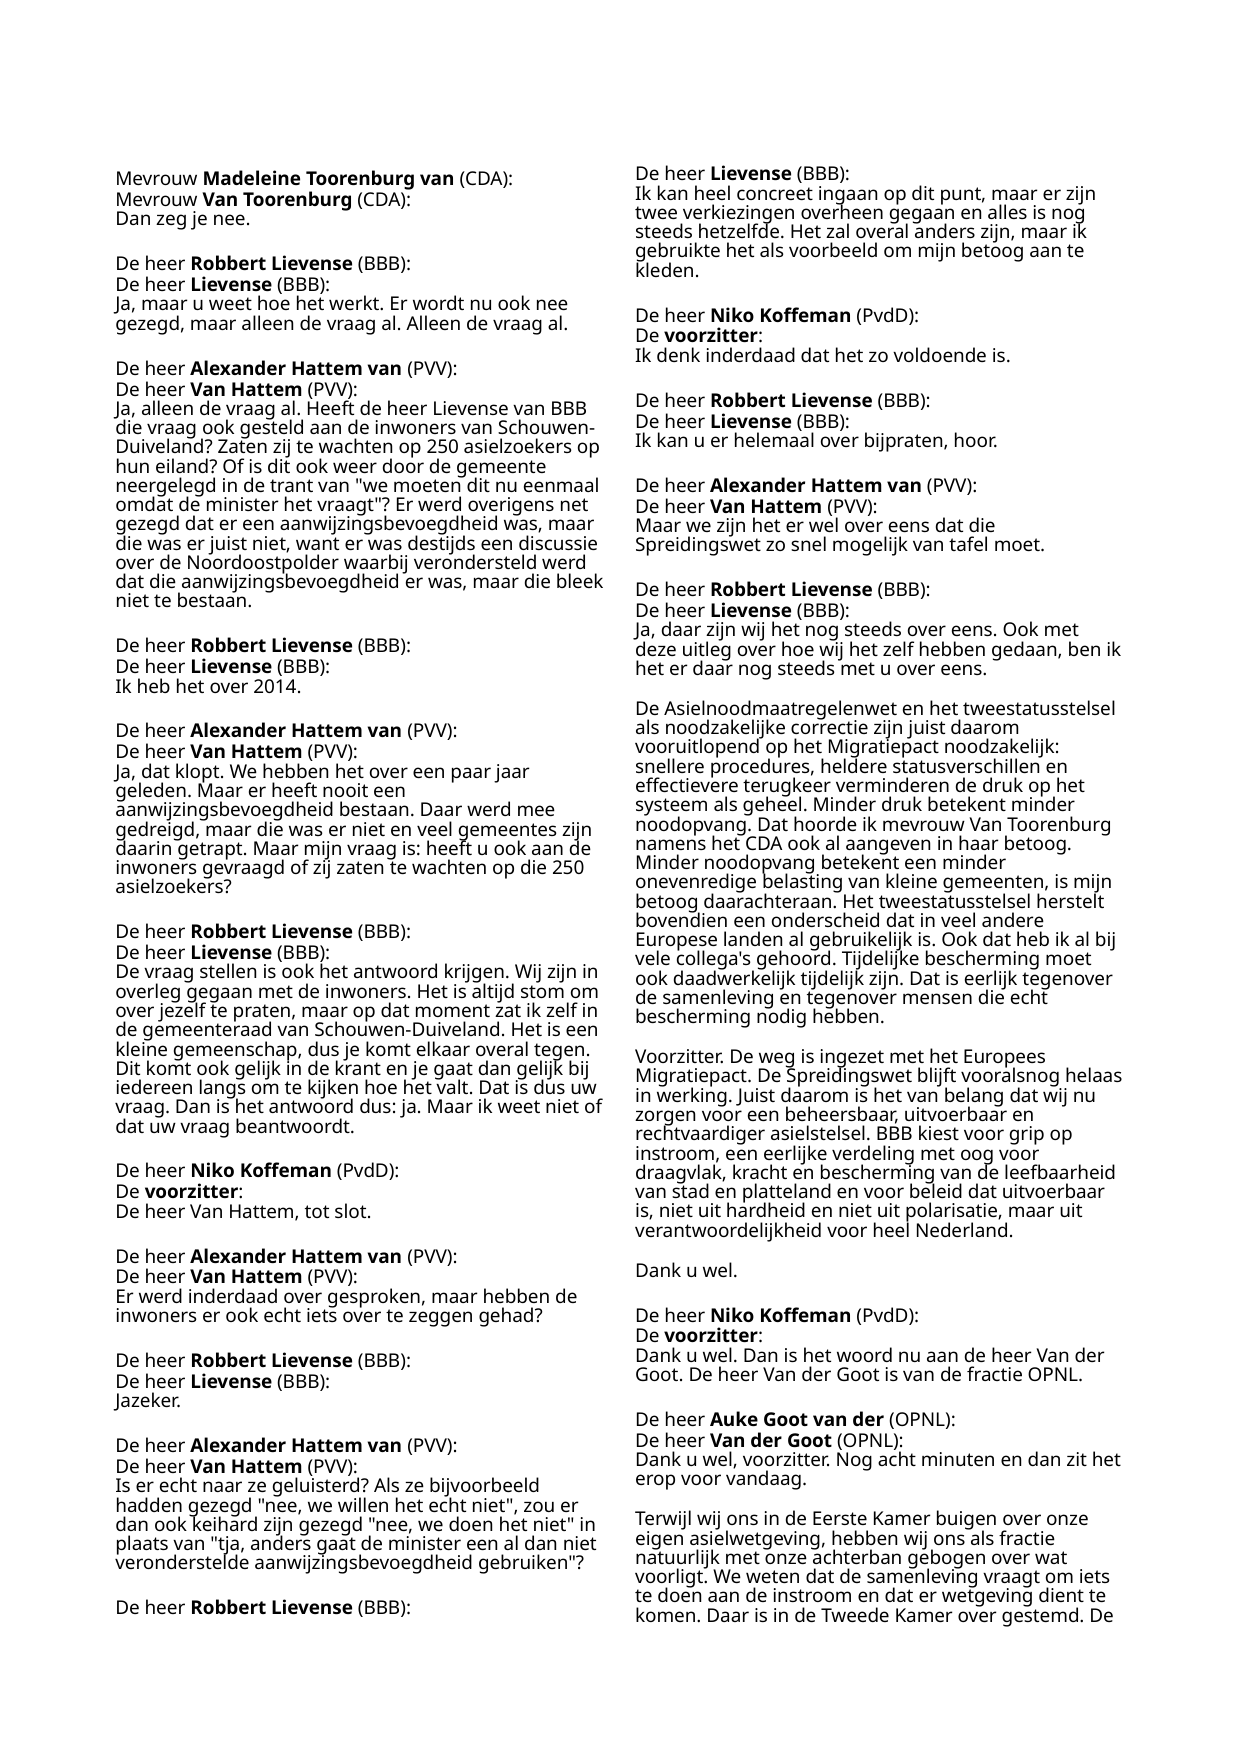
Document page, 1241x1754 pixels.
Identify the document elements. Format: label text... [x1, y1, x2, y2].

text De heer Van Hattem (PVV): [115, 381, 605, 400]
text De heer Lievense (BBB): [635, 602, 1125, 621]
text Mevrouw Van Toorenburg (CDA): [115, 191, 605, 210]
text De voorzitter: [635, 327, 1125, 347]
text De heer Lievense (BBB): [635, 413, 1125, 432]
text De heer Van Hattem (PVV): [115, 1458, 605, 1477]
text De heer Lievense (BBB): [115, 944, 605, 963]
text De heer Lievense (BBB): [115, 658, 605, 678]
text Ja, dat klopt. We hebben het over een paar jaar geleden. Maar er heeft nooit een aanwijzingsbevoegdheid bestaan. Daar werd mee gedreigd, maar die was er niet en veel gemeentes zijn daarin getrapt. Maar mijn vraag is: heeft u ook aan de inwoners gevraagd of zij zaten te wachten op die 250 asielzoekers? [115, 763, 605, 898]
text Dank u wel. Dan is het woord nu aan de heer Van der Goot. De heer Van der Goot is van de fractie OPNL. [635, 1347, 1125, 1385]
text De heer Niko Koffeman (PvdD): [635, 1302, 1125, 1327]
text Dank u wel. [635, 1262, 1125, 1281]
text Terwijl wij ons in de Eerste Kamer buigen over onze eigen asielwetgeving, hebben wij ons als fractie natuurlijk met onze achterban gebogen over wat voorligt. We weten dat de samenleving vraagt om iets te doen aan de instroom en dat er wetgeving dient te komen. Daar is in de Tweede Kamer over gestemd. De [635, 1510, 1125, 1626]
text Ik kan u er helemaal over bijpraten, hoor. [635, 432, 1125, 451]
text Ik kan heel concreet ingaan op dit punt, maar er zijn twee verkiezingen overheen gegaan en alles is nog steeds hetzelfde. Het zal overal anders zijn, maar ik gebruikte het als voorbeeld om mijn betoog aan te kleden. [635, 184, 1125, 281]
text De heer Robbert Lievense (BBB): [115, 918, 605, 944]
text De heer Lievense (BBB): [635, 165, 1125, 184]
text De heer Niko Koffeman (PvdD): [115, 1158, 605, 1183]
text De heer Robbert Lievense (BBB): [115, 1594, 605, 1620]
text De heer Niko Koffeman (PvdD): [635, 302, 1125, 327]
text De heer Alexander Hattem van (PVV): [635, 472, 1125, 498]
text Ja, alleen de vraag al. Heeft de heer Lievense van BBB die vraag ook gesteld aan de inwoners van Schouwen-Duiveland? Zaten zij te wachten op 250 asielzoekers op hun eiland? Of is dit ook weer door de gemeente neergelegd in de trant van "we moeten dit nu eenmaal omdat de minister het vraagt"? Er werd overigens net gezegd dat er een aanwijzingsbevoegdheid was, maar die was er juist niet, want er was destijds een discussie over de Noordoostpolder waarbij verondersteld werd dat die aanwijzingsbevoegdheid er was, maar die bleek niet te bestaan. [115, 400, 605, 612]
text Dan zeg je nee. [115, 210, 605, 229]
text Er werd inderdaad over gesproken, maar hebben de inwoners er ook echt iets over te zeggen gehad? [115, 1288, 605, 1326]
text De heer Van Hattem (PVV): [115, 743, 605, 763]
text Jazeker. [115, 1392, 605, 1411]
text De heer Robbert Lievense (BBB): [115, 633, 605, 658]
text Ja, daar zijn wij het nog steeds over eens. Ook met deze uitleg over hoe wij het zelf hebben gedaan, ben ik het er daar nog steeds met u over eens. [635, 621, 1125, 679]
text Ja, maar u weet hoe het werkt. Er wordt nu ook nee gezegd, maar alleen de vraag al. Alleen de vraag al. [115, 295, 605, 334]
text De voorzitter: [115, 1183, 605, 1203]
text De heer Alexander Hattem van (PVV): [115, 355, 605, 381]
text De heer Robbert Lievense (BBB): [115, 250, 605, 276]
text De heer Auke Goot van der (OPNL): [635, 1406, 1125, 1432]
text De voorzitter: [635, 1327, 1125, 1347]
text De heer Van Hattem (PVV): [115, 1268, 605, 1288]
text De Asielnoodmaatregelenwet en het tweestatusstelsel als noodzakelijke correctie zijn juist daarom vooruitlopend op het Migratiepact noodzakelijk: snellere procedures, heldere statusverschillen en effectievere terugkeer verminderen de druk op het systeem als geheel. Minder druk betekent minder noodopvang. Dat hoorde ik mevrouw Van Toorenburg namens het CDA ook al aangeven in haar betoog. Minder noodopvang betekent een minder onevenredige belasting van kleine gemeenten, is mijn betoog daarachteraan. Het tweestatusstelsel herstelt bovendien een onderscheid dat in veel andere Europese landen al gebruikelijk is. Ook dat heb ik al bij vele collega's gehoord. Tijdelijke bescherming moet ook daadwerkelijk tijdelijk zijn. Dat is eerlijk tegenover de samenleving en tegenover mensen die echt bescherming nodig hebben. [635, 700, 1125, 1027]
text De heer Robbert Lievense (BBB): [635, 387, 1125, 413]
text Ik denk inderdaad dat het zo voldoende is. [635, 347, 1125, 366]
text Dank u wel, voorzitter. Nog acht minuten en dan zit het erop voor vandaag. [635, 1451, 1125, 1490]
text De heer Van Hattem, tot slot. [115, 1203, 605, 1222]
text Voorzitter. De weg is ingezet met het Europees Migratiepact. De Spreidingswet blijft vooralsnog helaas in werking. Juist daarom is het van belang dat wij nu zorgen voor een beheersbaar, uitvoerbaar en rechtvaardiger asielstelsel. BBB kiest voor grip op instroom, een eerlijke verdeling met oog voor draagvlak, kracht en bescherming van de leefbaarheid van stad en platteland en voor beleid dat uitvoerbaar is, niet uit hardheid en niet uit polarisatie, maar uit verantwoordelijkheid voor heel Nederland. [635, 1048, 1125, 1241]
text Ik heb het over 2014. [115, 678, 605, 697]
text Is er echt naar ze geluisterd? Als ze bijvoorbeeld hadden gezegd "nee, we willen het echt niet", zou er dan ook keihard zijn gezegd "nee, we doen het niet" in plaats van "tja, anders gaat de minister een al dan niet veronderstelde aanwijzingsbevoegdheid gebruiken"? [115, 1477, 605, 1574]
text De heer Van Hattem (PVV): [635, 498, 1125, 517]
text Mevrouw Madeleine Toorenburg van (CDA): [115, 165, 605, 191]
text De heer Alexander Hattem van (PVV): [115, 1243, 605, 1268]
text De heer Robbert Lievense (BBB): [115, 1347, 605, 1373]
text De heer Alexander Hattem van (PVV): [115, 718, 605, 743]
text De heer Alexander Hattem van (PVV): [115, 1432, 605, 1458]
text De heer Van der Goot (OPNL): [635, 1432, 1125, 1451]
text Maar we zijn het er wel over eens dat die Spreidingswet zo snel mogelijk van tafel moet. [635, 517, 1125, 556]
text De heer Robbert Lievense (BBB): [635, 576, 1125, 602]
text De vraag stellen is ook het antwoord krijgen. Wij zijn in overleg gegaan met de inwoners. Het is altijd stom om over jezelf te praten, maar op dat moment zat ik zelf in de gemeenteraad van Schouwen-Duiveland. Het is een kleine gemeenschap, dus je komt elkaar overal tegen. Dit komt ook gelijk in de krant en je gaat dan gelijk bij iedereen langs om te kijken hoe het valt. Dat is dus uw vraag. Dan is het antwoord dus: ja. Maar ik weet niet of dat uw vraag beantwoordt. [115, 963, 605, 1137]
text De heer Lievense (BBB): [115, 276, 605, 295]
text De heer Lievense (BBB): [115, 1373, 605, 1392]
